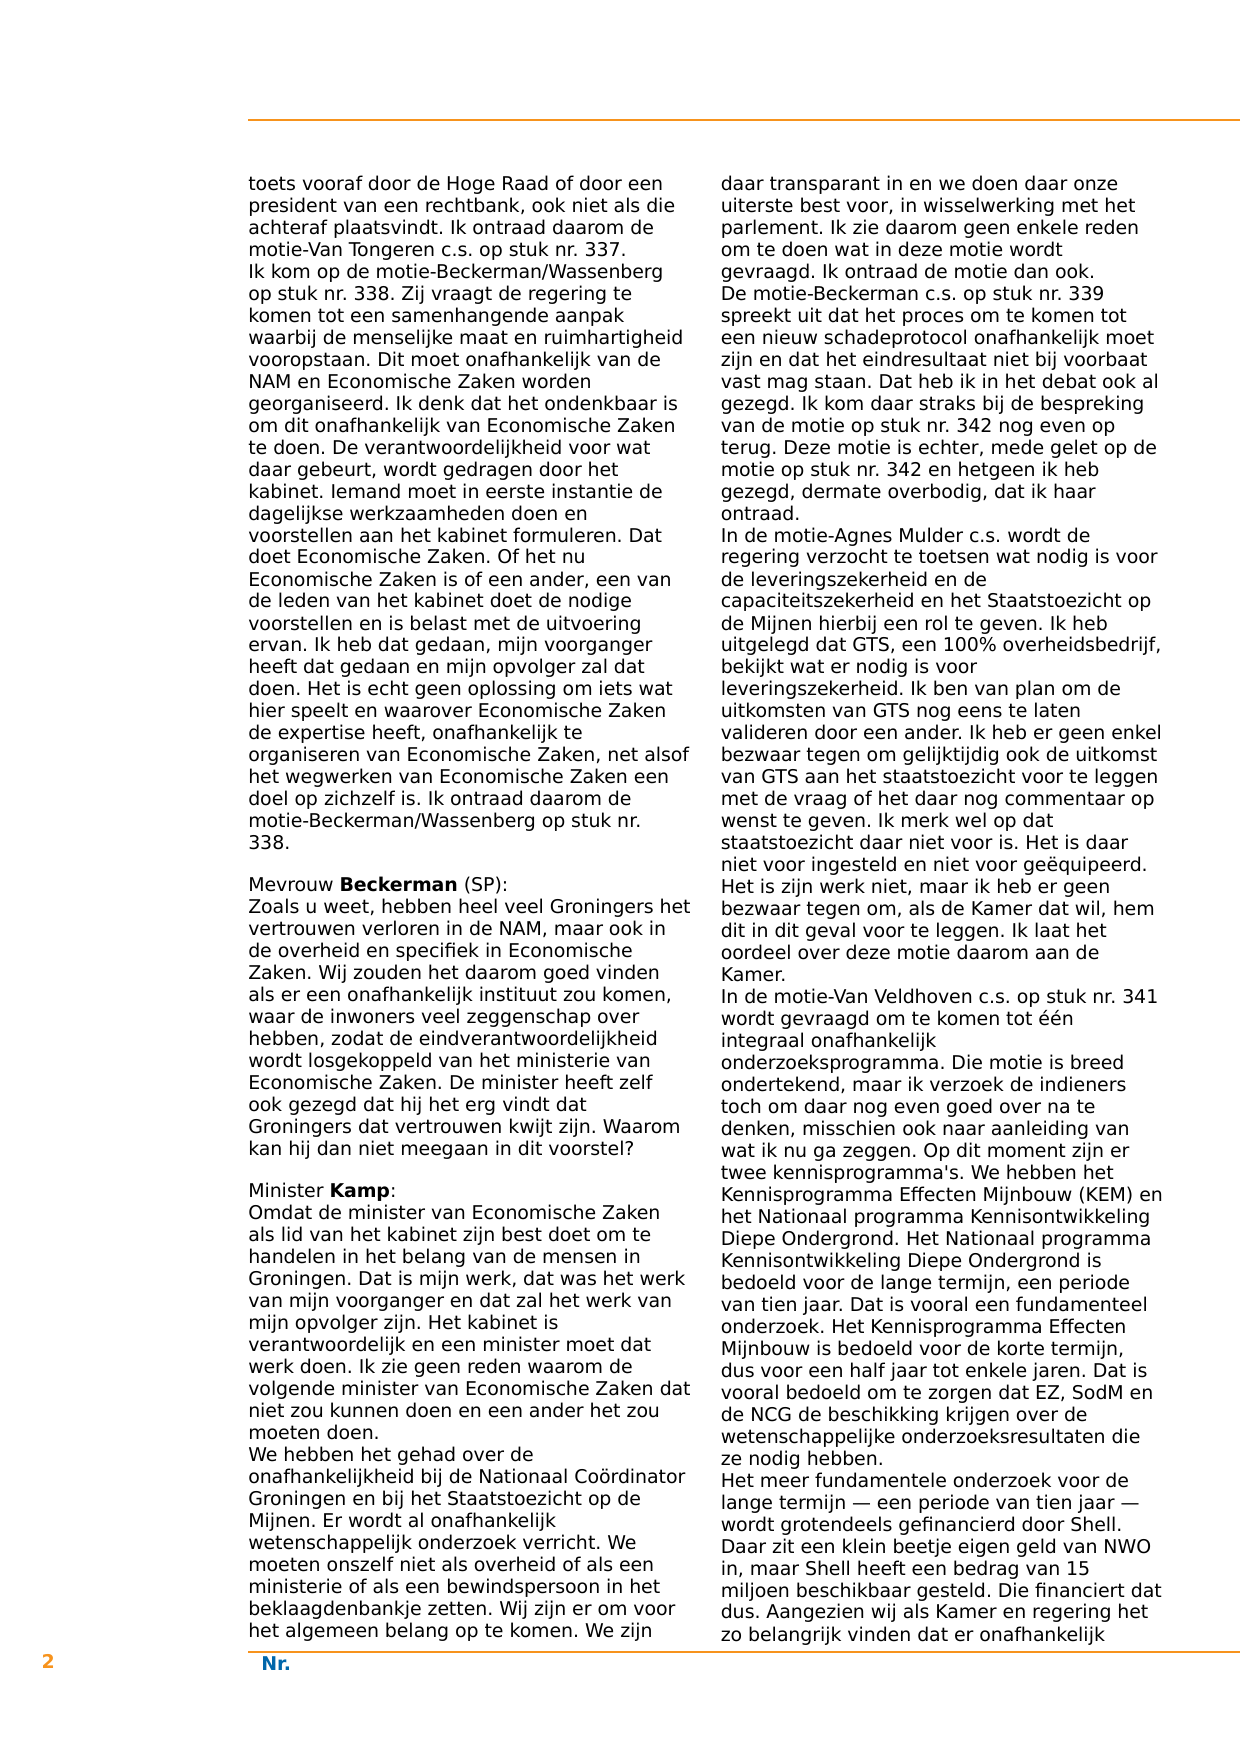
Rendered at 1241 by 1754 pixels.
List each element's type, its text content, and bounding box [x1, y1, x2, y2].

text In de motie-Van Veldhoven c.s. op stuk nr. 341 wordt gevraagd om te komen tot één integraal onafhankelijk onderzoeksprogramma. Die motie is breed ondertekend, maar ik verzoek de indieners toch om daar nog even goed over na te denken, misschien ook naar aanleiding van wat ik nu ga zeggen. Op dit moment zijn er twee kennisprogramma's. We hebben het Kennisprogramma Effecten Mijnbouw (KEM) en het Nationaal programma Kennisontwikkeling Diepe Ondergrond. Het Nationaal programma Kennisontwikkeling Diepe Ondergrond is bedoeld voor de lange termijn, een periode van tien jaar. Dat is vooral een fundamenteel onderzoek. Het Kennisprogramma Effecten Mijnbouw is bedoeld voor de korte termijn, dus voor een half jaar tot enkele jaren. Dat is vooral bedoeld om te zorgen dat EZ, SodM en de NCG de beschikking krijgen over de wetenschappelijke onderzoeksresultaten die ze nodig hebben. [721, 986, 1163, 1469]
text We hebben het gehad over de onafhankelijkheid bij de Nationaal Coördinator Groningen en bij het Staatstoezicht op de Mijnen. Er wordt al onafhankelijk wetenschappelijk onderzoek verricht. We moeten onszelf niet als overheid of als een ministerie of als een bewindspersoon in het beklaagdenbankje zetten. Wij zijn er om voor het algemeen belang op te komen. We zijn [248, 1444, 691, 1641]
text In de motie-Agnes Mulder c.s. wordt de regering verzocht te toetsen wat nodig is voor de leveringszekerheid en de capaciteitszekerheid en het Staatstoezicht op de Mijnen hierbij een rol te geven. Ik heb uitgelegd dat GTS, een 100% overheidsbedrijf, bekijkt wat er nodig is voor leveringszekerheid. Ik ben van plan om de uitkomsten van GTS nog eens te laten valideren door een ander. Ik heb er geen enkel bezwaar tegen om gelijktijdig ook de uitkomst van GTS aan het staatstoezicht voor te leggen met de vraag of het daar nog commentaar op wenst te geven. Ik merk wel op dat staatstoezicht daar niet voor is. Het is daar niet voor ingesteld en niet voor geëquipeerd. Het is zijn werk niet, maar ik heb er geen bezwaar tegen om, als de Kamer dat wil, hem dit in dit geval voor te leggen. Ik laat het oordeel over deze motie daarom aan de Kamer. [721, 524, 1163, 986]
text Mevrouw Beckerman (SP): [248, 874, 691, 896]
text Minister Kamp: [248, 1180, 691, 1202]
text Omdat de minister van Economische Zaken als lid van het kabinet zijn best doet om te handelen in het belang van de mensen in Groningen. Dat is mijn werk, dat was het werk van mijn voorganger en dat zal het werk van mijn opvolger zijn. Het kabinet is verantwoordelijk en een minister moet dat werk doen. Ik zie geen reden waarom de volgende minister van Economische Zaken dat niet zou kunnen doen en een ander het zou moeten doen. [248, 1202, 691, 1444]
text daar transparant in en we doen daar onze uiterste best voor, in wisselwerking met het parlement. Ik zie daarom geen enkele reden om te doen wat in deze motie wordt gevraagd. Ik ontraad de motie dan ook. [721, 173, 1163, 283]
text Ik kom op de motie-Beckerman/Wassenberg op stuk nr. 338. Zij vraagt de regering te komen tot een samenhangende aanpak waarbij de menselijke maat en ruimhartigheid vooropstaan. Dit moet onafhankelijk van de NAM en Economische Zaken worden georganiseerd. Ik denk dat het ondenkbaar is om dit onafhankelijk van Economische Zaken te doen. De verantwoordelijkheid voor wat daar gebeurt, wordt gedragen door het kabinet. Iemand moet in eerste instantie de dagelijkse werkzaamheden doen en voorstellen aan het kabinet formuleren. Dat doet Economische Zaken. Of het nu Economische Zaken is of een ander, een van de leden van het kabinet doet de nodige voorstellen en is belast met de uitvoering ervan. Ik heb dat gedaan, mijn voorganger heeft dat gedaan en mijn opvolger zal dat doen. Het is echt geen oplossing om iets wat hier speelt en waarover Economische Zaken de expertise heeft, onafhankelijk te organiseren van Economische Zaken, net alsof het wegwerken van Economische Zaken een doel op zichzelf is. Ik ontraad daarom de motie-Beckerman/Wassenberg op stuk nr. 338. [248, 261, 691, 854]
text toets vooraf door de Hoge Raad of door een president van een rechtbank, ook niet als die achteraf plaatsvindt. Ik ontraad daarom de motie-Van Tongeren c.s. op stuk nr. 337. [248, 173, 691, 261]
text Het meer fundamentele onderzoek voor de lange termijn — een periode van tien jaar — wordt grotendeels gefinancierd door Shell. Daar zit een klein beetje eigen geld van NWO in, maar Shell heeft een bedrag van 15 miljoen beschikbaar gesteld. Die financiert dat dus. Aangezien wij als Kamer en regering het zo belangrijk vinden dat er onafhankelijk [721, 1469, 1163, 1645]
text Zoals u weet, hebben heel veel Groningers het vertrouwen verloren in de NAM, maar ook in de overheid en specifiek in Economische Zaken. Wij zouden het daarom goed vinden als er een onafhankelijk instituut zou komen, waar de inwoners veel zeggenschap over hebben, zodat de eindverantwoordelijkheid wordt losgekoppeld van het ministerie van Economische Zaken. De minister heeft zelf ook gezegd dat hij het erg vindt dat Groningers dat vertrouwen kwijt zijn. Waarom kan hij dan niet meegaan in dit voorstel? [248, 896, 691, 1160]
text De motie-Beckerman c.s. op stuk nr. 339 spreekt uit dat het proces om te komen tot een nieuw schadeprotocol onafhankelijk moet zijn en dat het eindresultaat niet bij voorbaat vast mag staan. Dat heb ik in het debat ook al gezegd. Ik kom daar straks bij de bespreking van de motie op stuk nr. 342 nog even op terug. Deze motie is echter, mede gelet op de motie op stuk nr. 342 en hetgeen ik heb gezegd, dermate overbodig, dat ik haar ontraad. [721, 283, 1163, 524]
